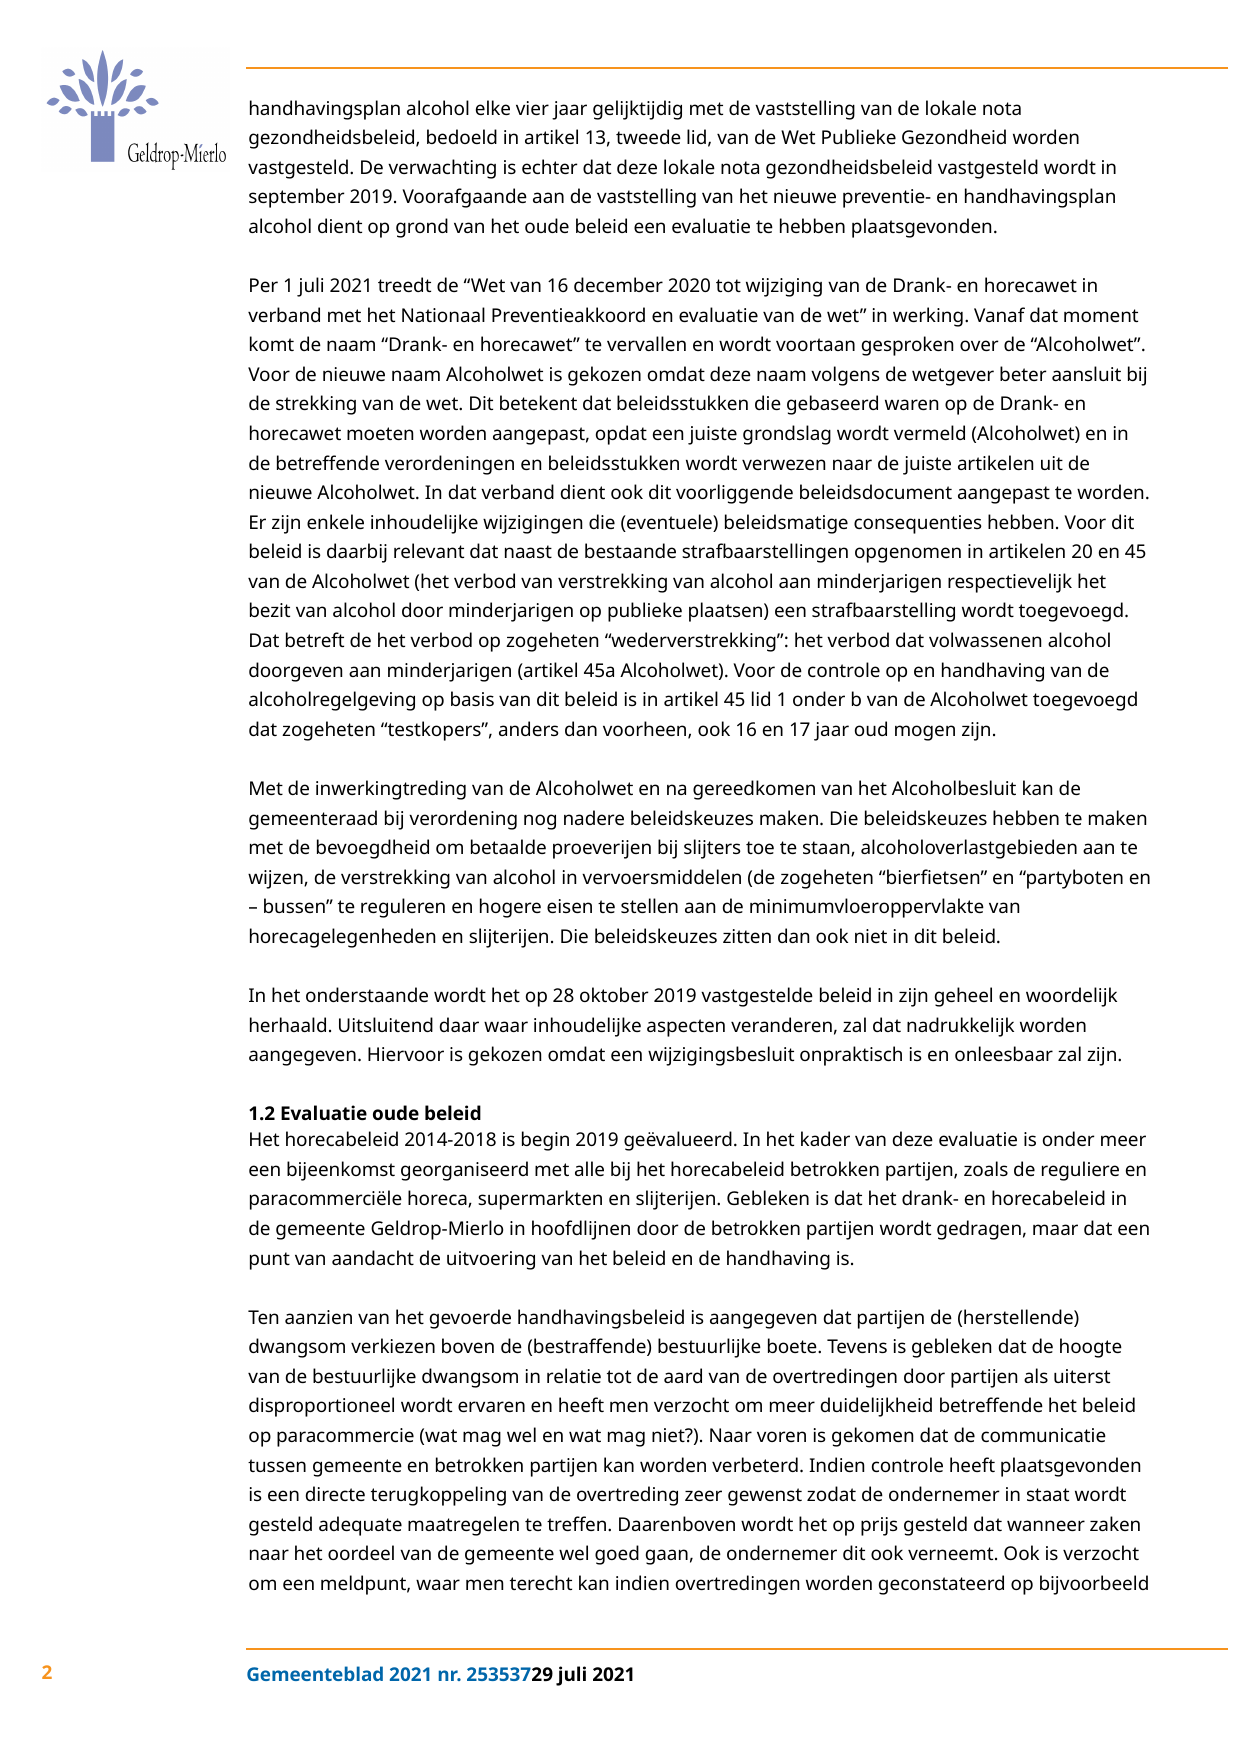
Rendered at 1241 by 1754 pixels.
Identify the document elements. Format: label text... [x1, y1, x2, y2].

text handhavingsplan alcohol elke vier jaar gelijktijdig met de vaststelling van de lokale nota gezondheidsbeleid, bedoeld in artikel 13, tweede lid, van de Wet Publieke Gezondheid worden vastgesteld. De verwachting is echter dat deze lokale nota gezondheidsbeleid vastgesteld wordt in september 2019. Voorafgaande aan de vaststelling van het nieuwe preventie- en handhavingsplan alcohol dient op grond van het oude beleid een evaluatie te hebben plaatsgevonden. [248, 95, 1152, 239]
text Er zijn enkele inhoudelijke wijzigingen die (eventuele) beleidsmatige consequenties hebben. Voor dit beleid is daarbij relevant dat naast de bestaande strafbaarstellingen opgenomen in artikelen 20 en 45 van de Alcoholwet (het verbod van verstrekking van alcohol aan minderjarigen respectievelijk het bezit van alcohol door minderjarigen op publieke plaatsen) een strafbaarstelling wordt toegevoegd. Dat betreft de het verbod op zogeheten “wederverstrekking”: het verbod dat volwassenen alcohol doorgeven aan minderjarigen (artikel 45a Alcoholwet). Voor de controle op en handhaving van de alcoholregelgeving op basis van dit beleid is in artikel 45 lid 1 onder b van de Alcoholwet toegevoegd dat zogeheten “testkopers”, anders dan voorheen, ook 16 en 17 jaar oud mogen zijn. [248, 509, 1152, 742]
text Het horecabeleid 2014-2018 is begin 2019 geëvalueerd. In het kader van deze evaluatie is onder meer een bijeenkomst georganiseerd met alle bij het horecabeleid betrokken partijen, zoals de reguliere en paracommerciële horeca, supermarkten en slijterijen. Gebleken is dat het drank- en horecabeleid in de gemeente Geldrop-Mierlo in hoofdlijnen door de betrokken partijen wordt gedragen, maar dat een punt van aandacht de uitvoering van het beleid en de handhaving is. [248, 1126, 1152, 1270]
text In het onderstaande wordt het op 28 oktober 2019 vastgestelde beleid in zijn geheel en woordelijk herhaald. Uitsluitend daar waar inhoudelijke aspecten veranderen, zal dat nadrukkelijk worden aangegeven. Hiervoor is gekozen omdat een wijzigingsbesluit onpraktisch is en onleesbaar zal zijn. [248, 982, 1152, 1067]
text Ten aanzien van het gevoerde handhavingsbeleid is aangegeven dat partijen de (herstellende) dwangsom verkiezen boven de (bestraffende) bestuurlijke boete. Tevens is gebleken dat de hoogte van de bestuurlijke dwangsom in relatie tot de aard van de overtredingen door partijen als uiterst disproportioneel wordt ervaren en heeft men verzocht om meer duidelijkheid betreffende het beleid op paracommercie (wat mag wel en wat mag niet?). Naar voren is gekomen dat de communicatie tussen gemeente en betrokken partijen kan worden verbeterd. Indien controle heeft plaatsgevonden is een directe terugkoppeling van de overtreding zeer gewenst zodat de ondernemer in staat wordt gesteld adequate maatregelen te treffen. Daarenboven wordt het op prijs gesteld dat wanneer zaken naar het oordeel van de gemeente wel goed gaan, de ondernemer dit ook verneemt. Ook is verzocht om een meldpunt, waar men terecht kan indien overtredingen worden geconstateerd op bijvoorbeeld [248, 1304, 1152, 1596]
text Met de inwerkingtreding van de Alcoholwet en na gereedkomen van het Alcoholbesluit kan de gemeenteraad bij verordening nog nadere beleidskeuzes maken. Die beleidskeuzes hebben te maken met de bevoegdheid om betaalde proeverijen bij slijters toe te staan, alcoholoverlastgebieden aan te wijzen, de verstrekking van alcohol in vervoersmiddelen (de zogeheten “bierfietsen” en “partyboten en – bussen” te reguleren en hogere eisen te stellen aan de minimumvloeroppervlakte van horecagelegenheden en slijterijen. Die beleidskeuzes zitten dan ook niet in dit beleid. [248, 775, 1152, 949]
text Per 1 juli 2021 treedt de “Wet van 16 december 2020 tot wijziging van de Drank- en horecawet in verband met het Nationaal Preventieakkoord en evaluatie van de wet” in werking. Vanaf dat moment komt de naam “Drank- en horecawet” te vervallen en wordt voortaan gesproken over de “Alcoholwet”. Voor de nieuwe naam Alcoholwet is gekozen omdat deze naam volgens de wetgever beter aansluit bij de strekking van de wet. Dit betekent dat beleidsstukken die gebaseerd waren op de Drank- en horecawet moeten worden aangepast, opdat een juiste grondslag wordt vermeld (Alcoholwet) en in de betreffende verordeningen en beleidsstukken wordt verwezen naar de juiste artikelen uit de nieuwe Alcoholwet. In dat verband dient ook dit voorliggende beleidsdocument aangepast te worden. [248, 272, 1152, 505]
picture [41, 47, 231, 172]
text 1.2 Evaluatie oude beleid [248, 1101, 1152, 1126]
